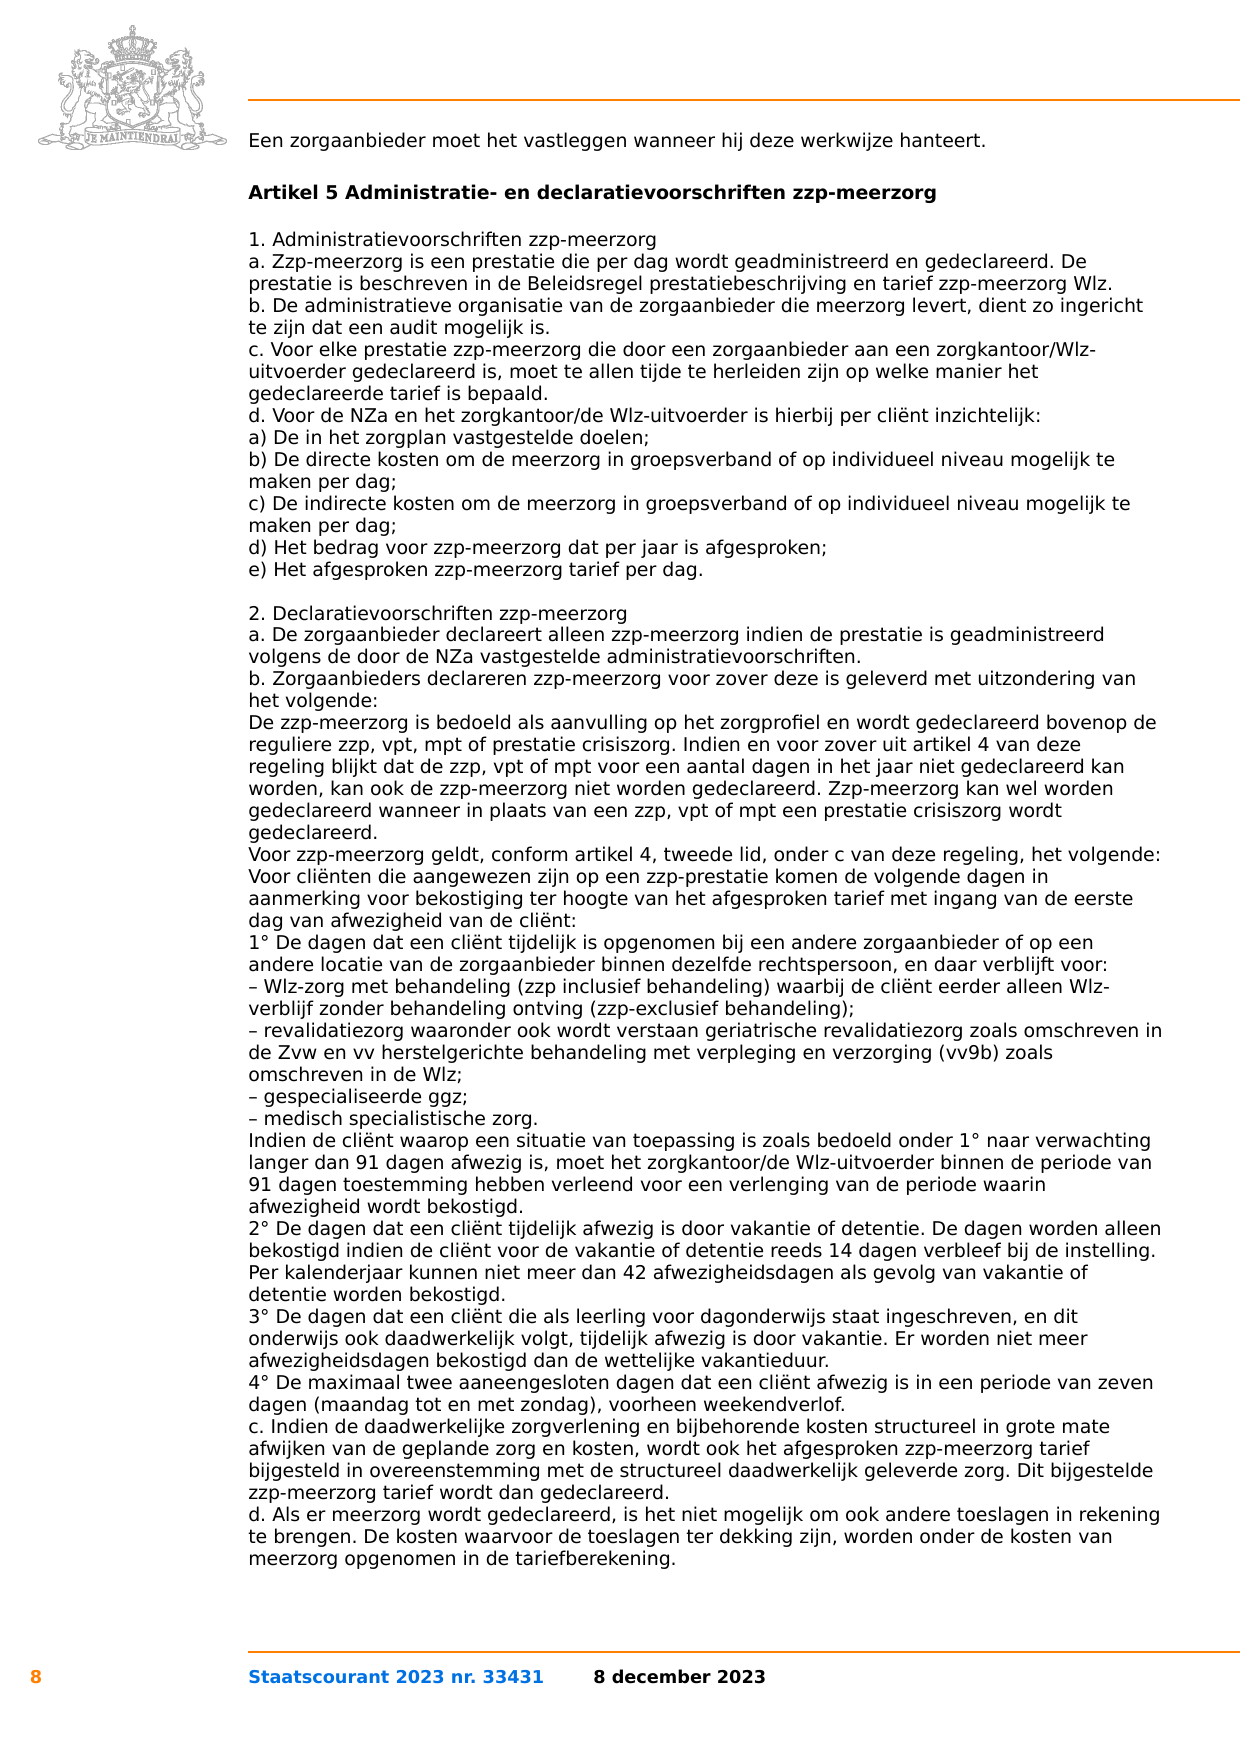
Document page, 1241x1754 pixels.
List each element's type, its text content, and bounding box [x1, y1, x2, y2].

text – medisch specialistische zorg. [248, 1108, 1163, 1130]
text c. Voor elke prestatie zzp-meerzorg die door een zorgaanbieder aan een zorgkantoor/Wlz-uitvoerder gedeclareerd is, moet te allen tijde te herleiden zijn op welke manier het gedeclareerde tarief is bepaald. [248, 339, 1163, 405]
text Een zorgaanbieder moet het vastleggen wanneer hij deze werkwijze hanteert. [248, 130, 1163, 152]
text Voor zzp-meerzorg geldt, conform artikel 4, tweede lid, onder c van deze regeling, het volgende: [248, 844, 1163, 866]
text b. Zorgaanbieders declareren zzp-meerzorg voor zover deze is geleverd met uitzondering van het volgende: [248, 668, 1163, 712]
text 3° De dagen dat een cliënt die als leerling voor dagonderwijs staat ingeschreven, en dit onderwijs ook daadwerkelijk volgt, tijdelijk afwezig is door vakantie. Er worden niet meer afwezigheidsdagen bekostigd dan de wettelijke vakantieduur. [248, 1306, 1163, 1372]
text e) Het afgesproken zzp-meerzorg tarief per dag. [248, 558, 1163, 581]
picture [38, 25, 227, 150]
text De zzp-meerzorg is bedoeld als aanvulling op het zorgprofiel en wordt gedeclareerd bovenop de reguliere zzp, vpt, mpt of prestatie crisiszorg. Indien en voor zover uit artikel 4 van deze regeling blijkt dat de zzp, vpt of mpt voor een aantal dagen in het jaar niet gedeclareerd kan worden, kan ook de zzp-meerzorg niet worden gedeclareerd. Zzp-meerzorg kan wel worden gedeclareerd wanneer in plaats van een zzp, vpt of mpt een prestatie crisiszorg wordt gedeclareerd. [248, 712, 1163, 844]
text b) De directe kosten om de meerzorg in groepsverband of op individueel niveau mogelijk te maken per dag; [248, 449, 1163, 493]
text 1. Administratievoorschriften zzp-meerzorg [248, 229, 1163, 251]
text Indien de cliënt waarop een situatie van toepassing is zoals bedoeld onder 1° naar verwachting langer dan 91 dagen afwezig is, moet het zorgkantoor/de Wlz-uitvoerder binnen de periode van 91 dagen toestemming hebben verleend voor een verlenging van de periode waarin afwezigheid wordt bekostigd. [248, 1130, 1163, 1218]
text – gespecialiseerde ggz; [248, 1086, 1163, 1108]
text Voor cliënten die aangewezen zijn op een zzp-prestatie komen de volgende dagen in aanmerking voor bekostiging ter hoogte van het afgesproken tarief met ingang van de eerste dag van afwezigheid van de cliënt: [248, 866, 1163, 932]
text a. De zorgaanbieder declareert alleen zzp-meerzorg indien de prestatie is geadministreerd volgens de door de NZa vastgestelde administratievoorschriften. [248, 624, 1163, 668]
text d. Als er meerzorg wordt gedeclareerd, is het niet mogelijk om ook andere toeslagen in rekening te brengen. De kosten waarvoor de toeslagen ter dekking zijn, worden onder de kosten van meerzorg opgenomen in de tariefberekening. [248, 1503, 1163, 1569]
text 1° De dagen dat een cliënt tijdelijk is opgenomen bij een andere zorgaanbieder of op een andere locatie van de zorgaanbieder binnen dezelfde rechtspersoon, en daar verblijft voor: [248, 932, 1163, 976]
text a) De in het zorgplan vastgestelde doelen; [248, 427, 1163, 449]
text 4° De maximaal twee aaneengesloten dagen dat een cliënt afwezig is in een periode van zeven dagen (maandag tot en met zondag), voorheen weekendverlof. [248, 1372, 1163, 1416]
text c. Indien de daadwerkelijke zorgverlening en bijbehorende kosten structureel in grote mate afwijken van de geplande zorg en kosten, wordt ook het afgesproken zzp-meerzorg tarief bijgesteld in overeenstemming met de structureel daadwerkelijk geleverde zorg. Dit bijgestelde zzp-meerzorg tarief wordt dan gedeclareerd. [248, 1416, 1163, 1503]
text d) Het bedrag voor zzp-meerzorg dat per jaar is afgesproken; [248, 537, 1163, 558]
text 2. Declaratievoorschriften zzp-meerzorg [248, 602, 1163, 624]
text c) De indirecte kosten om de meerzorg in groepsverband of op individueel niveau mogelijk te maken per dag; [248, 493, 1163, 537]
text b. De administratieve organisatie van de zorgaanbieder die meerzorg levert, dient zo ingericht te zijn dat een audit mogelijk is. [248, 295, 1163, 339]
subtitle Artikel 5 Administratie- en declaratievoorschriften zzp-meerzorg [248, 182, 1163, 204]
text – Wlz-zorg met behandeling (zzp inclusief behandeling) waarbij de cliënt eerder alleen Wlz-verblijf zonder behandeling ontving (zzp-exclusief behandeling); [248, 976, 1163, 1020]
text d. Voor de NZa en het zorgkantoor/de Wlz-uitvoerder is hierbij per cliënt inzichtelijk: [248, 405, 1163, 427]
text a. Zzp-meerzorg is een prestatie die per dag wordt geadministreerd en gedeclareerd. De prestatie is beschreven in de Beleidsregel prestatiebeschrijving en tarief zzp-meerzorg Wlz. [248, 251, 1163, 295]
text – revalidatiezorg waaronder ook wordt verstaan geriatrische revalidatiezorg zoals omschreven in de Zvw en vv herstelgerichte behandeling met verpleging en verzorging (vv9b) zoals omschreven in de Wlz; [248, 1020, 1163, 1086]
text 2° De dagen dat een cliënt tijdelijk afwezig is door vakantie of detentie. De dagen worden alleen bekostigd indien de cliënt voor de vakantie of detentie reeds 14 dagen verbleef bij de instelling. Per kalenderjaar kunnen niet meer dan 42 afwezigheidsdagen als gevolg van vakantie of detentie worden bekostigd. [248, 1218, 1163, 1306]
